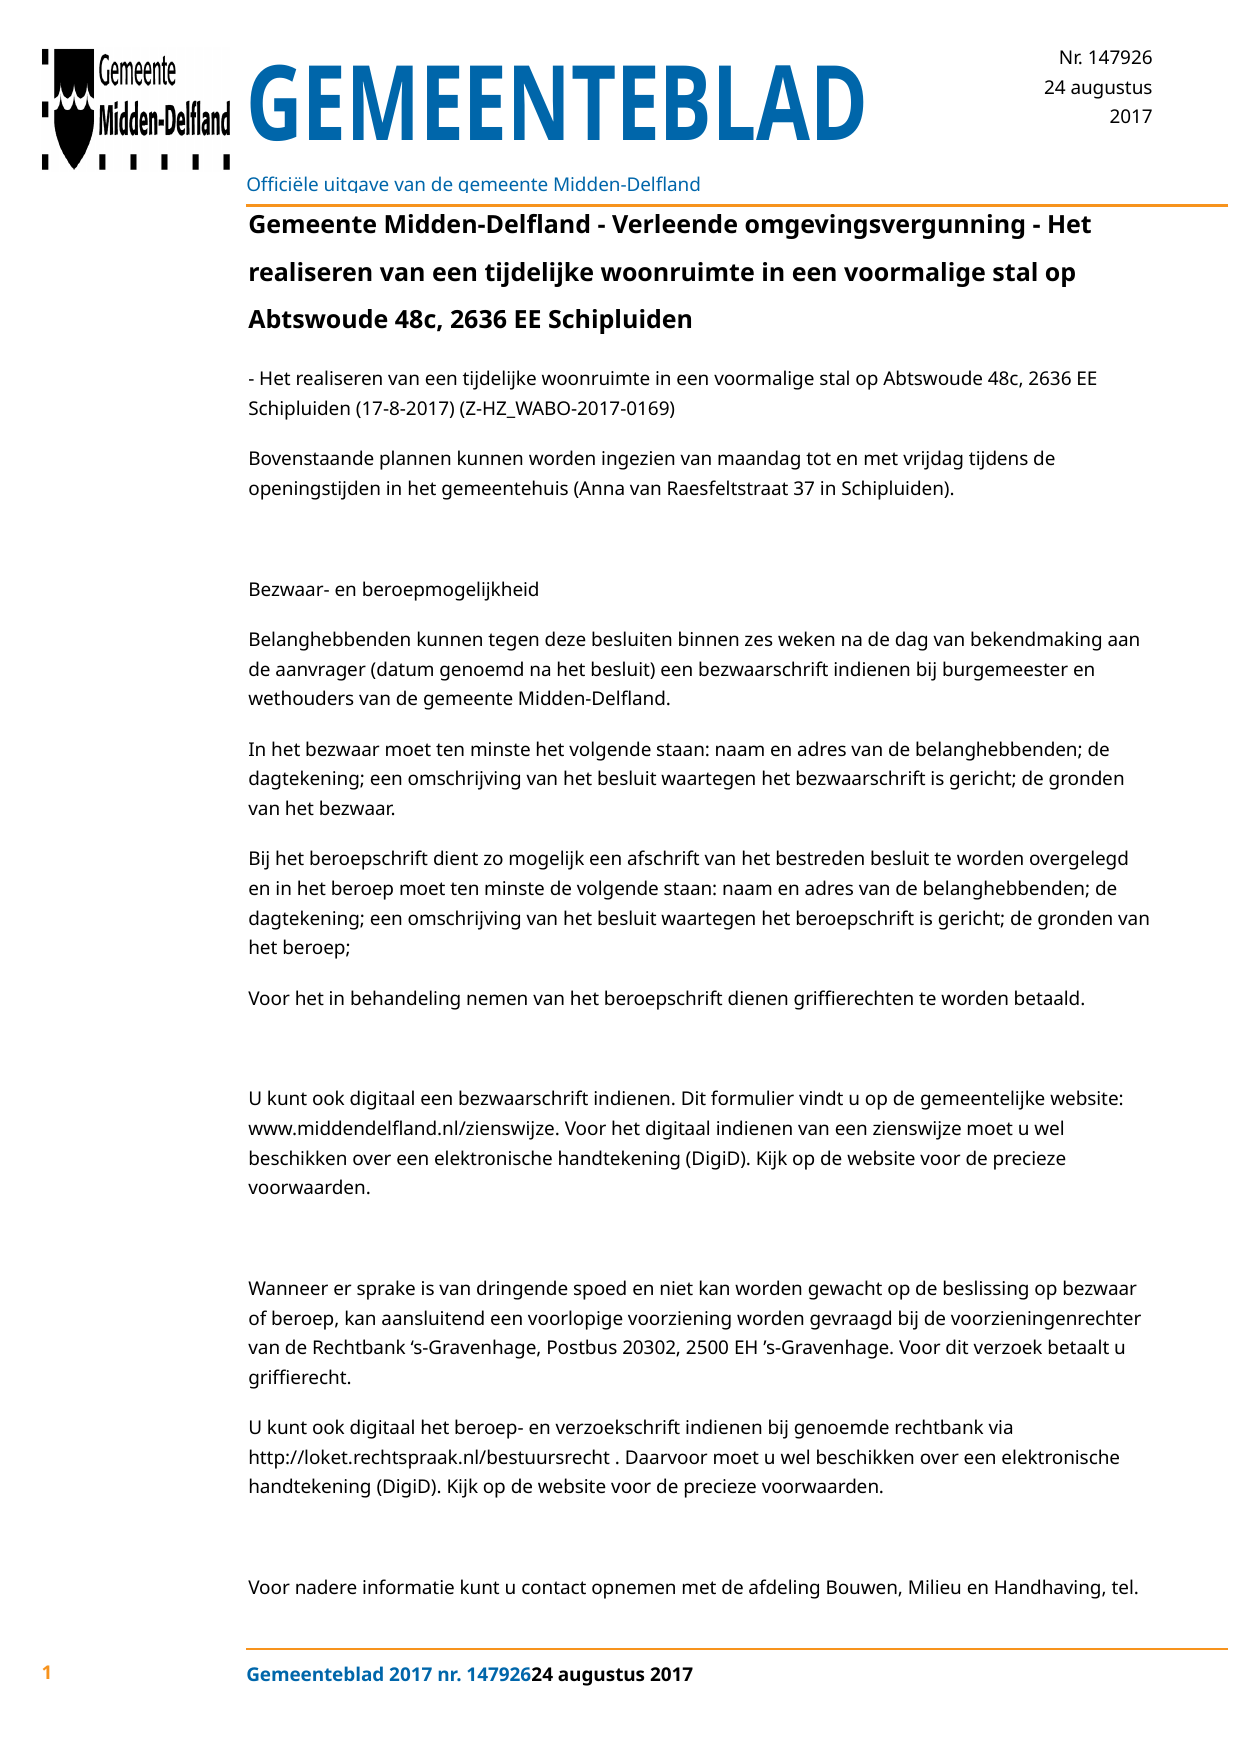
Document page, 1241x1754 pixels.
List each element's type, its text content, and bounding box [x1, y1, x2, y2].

text Bij het beroepschrift dient zo mogelijk een afschrift van het bestreden besluit te worden overgelegd en in het beroep moet ten minste de volgende staan: naam en adres van de belanghebbenden; de dagtekening; een omschrijving van het besluit waartegen het beroepschrift is gericht; de gronden van het beroep; [248, 846, 1152, 960]
text U kunt ook digitaal een bezwaarschrift indienen. Dit formulier vindt u op de gemeentelijke website: www.middendelfland.nl/zienswijze. Voor het digitaal indienen van een zienswijze moet u wel beschikken over een elektronische handtekening (DigiD). Kijk op de website voor de precieze voorwaarden. [248, 1086, 1152, 1200]
picture [41, 47, 231, 172]
text In het bezwaar moet ten minste het volgende staan: naam en adres van de belanghebbenden; de dagtekening; een omschrijving van het besluit waartegen het bezwaarschrift is gericht; de gronden van het bezwaar. [248, 736, 1152, 821]
text U kunt ook digitaal het beroep- en verzoekschrift indienen bij genoemde rechtbank via http://loket.rechtspraak.nl/bestuursrecht . Daarvoor moet u wel beschikken over een elektronische handtekening (DigiD). Kijk op de website voor de precieze voorwaarden. [248, 1414, 1152, 1499]
text - Het realiseren van een tijdelijke woonruimte in een voormalige stal op Abtswoude 48c, 2636 EE Schipluiden (17-8-2017) (Z-HZ_WABO-2017-0169) [248, 366, 1152, 421]
text Gemeente Midden-Delfland - Verleende omgevingsvergunning - Het realiseren van een tijdelijke woonruimte in een voormalige stal op Abtswoude 48c, 2636 EE Schipluiden [248, 207, 1152, 336]
text Bovenstaande plannen kunnen worden ingezien van maandag tot en met vrijdag tijdens de openingstijden in het gemeentehuis (Anna van Raesfeltstraat 37 in Schipluiden). [248, 446, 1152, 501]
text Bezwaar- en beroepmogelijkheid [248, 576, 1152, 602]
text Voor nadere informatie kunt u contact opnemen met de afdeling Bouwen, Milieu en Handhaving, tel. [248, 1574, 1152, 1600]
text Voor het in behandeling nemen van het beroepschrift dienen griffierechten te worden betaald. [248, 985, 1152, 1010]
text Belanghebbenden kunnen tegen deze besluiten binnen zes weken na de dag van bekendmaking aan de aanvrager (datum genoemd na het besluit) een bezwaarschrift indienen bij burgemeester en wethouders van de gemeente Midden-Delfland. [248, 626, 1152, 711]
text Wanneer er sprake is van dringende spoed en niet kan worden gewacht op de beslissing op bezwaar of beroep, kan aansluitend een voorlopige voorziening worden gevraagd bij de voorzieningenrechter van de Rechtbank ‘s-Gravenhage, Postbus 20302, 2500 EH ’s-Gravenhage. Voor dit verzoek betaalt u griffierecht. [248, 1275, 1152, 1389]
